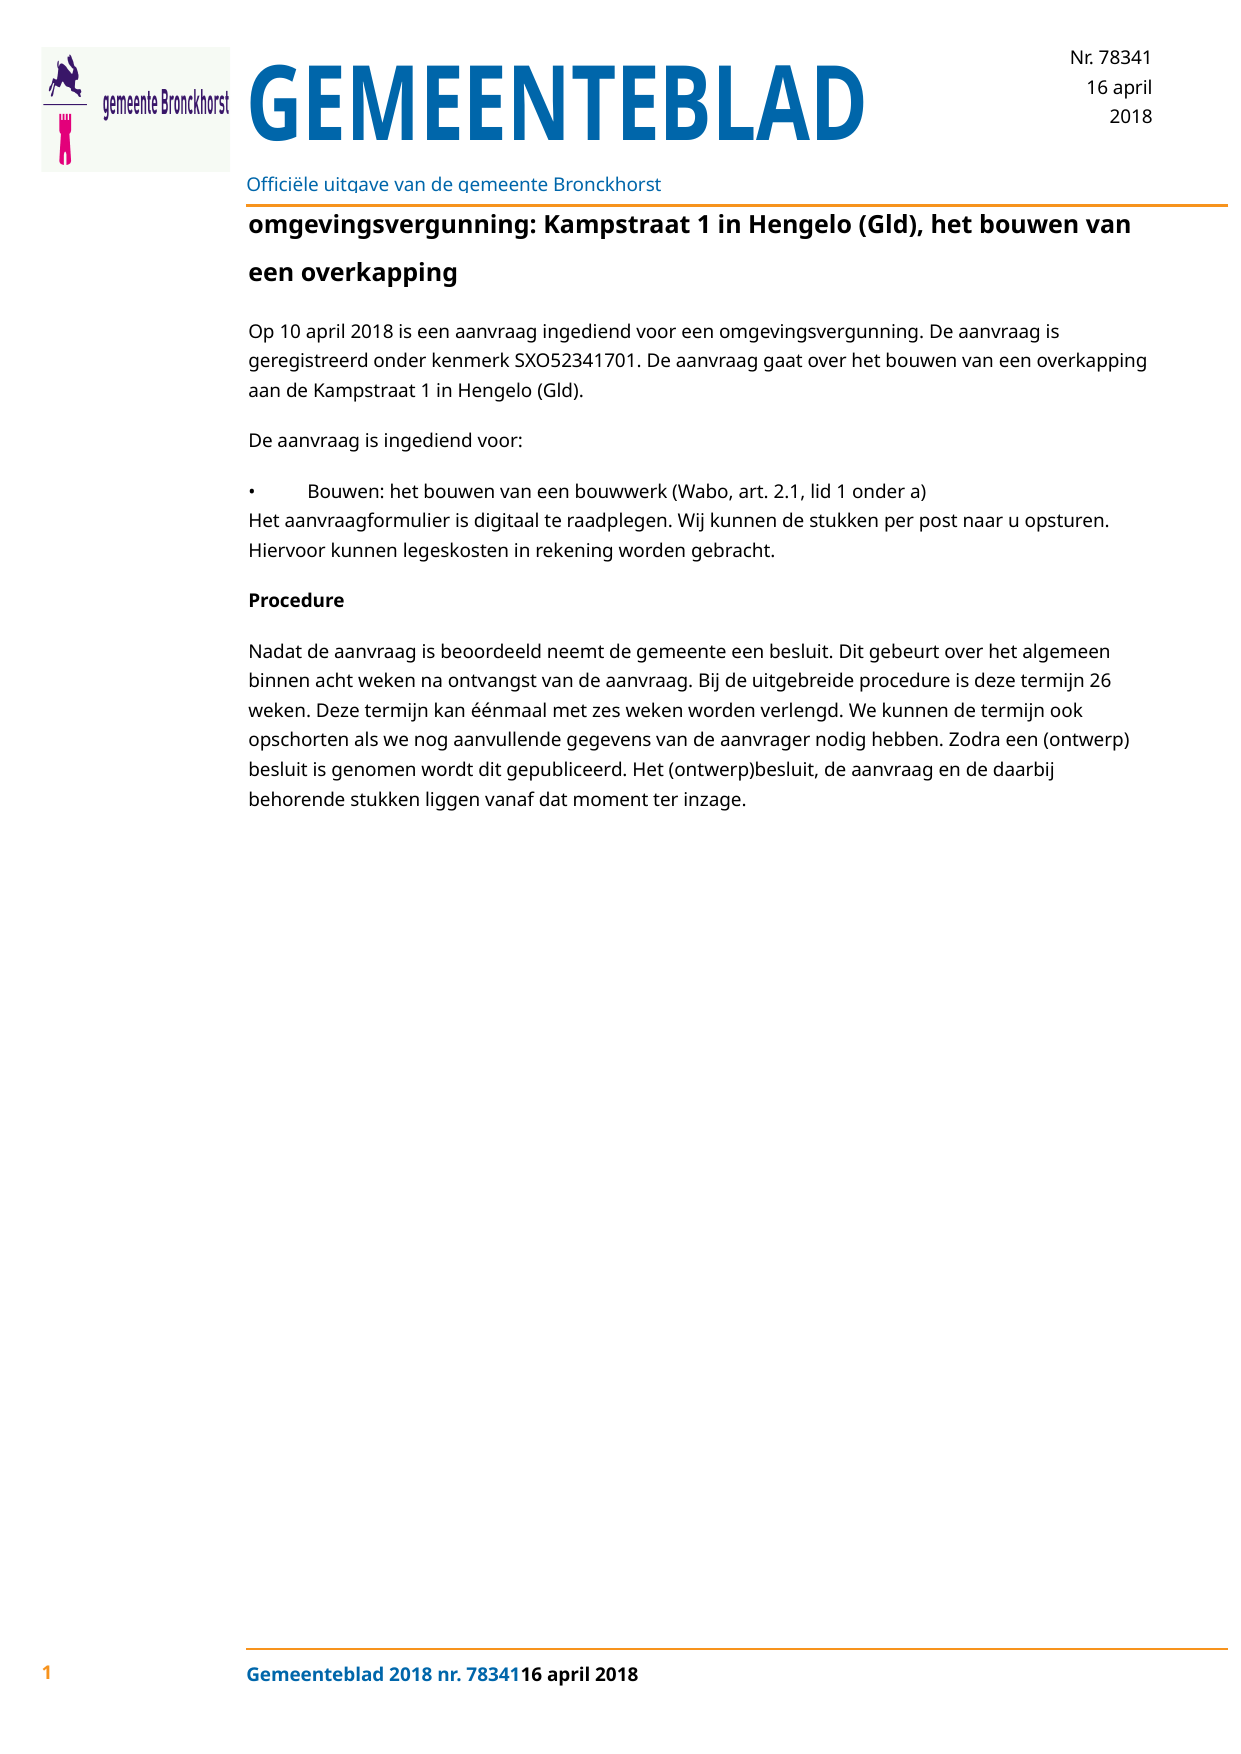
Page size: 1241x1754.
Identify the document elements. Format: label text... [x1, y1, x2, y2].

text De aanvraag is ingediend voor: [248, 427, 1152, 453]
text Op 10 april 2018 is een aanvraag ingediend voor een omgevingsvergunning. De aanvraag is geregistreerd onder kenmerk SXO52341701. De aanvraag gaat over het bouwen van een overkapping aan de Kampstraat 1 in Hengelo (Gld). [248, 318, 1152, 403]
text Het aanvraagformulier is digitaal te raadplegen. Wij kunnen de stukken per post naar u opsturen. Hiervoor kunnen legeskosten in rekening worden gebracht. [248, 507, 1152, 563]
picture [41, 47, 231, 172]
text Procedure [248, 587, 1152, 613]
text omgevingsvergunning: Kampstraat 1 in Hengelo (Gld), het bouwen van een overkapping [248, 207, 1152, 288]
list Bouwen: het bouwen van een bouwwerk (Wabo, art. 2.1, lid 1 onder a) [248, 478, 1152, 504]
text Nadat de aanvraag is beoordeeld neemt de gemeente een besluit. Dit gebeurt over het algemeen binnen acht weken na ontvangst van de aanvraag. Bij de uitgebreide procedure is deze termijn 26 weken. Deze termijn kan éénmaal met zes weken worden verlengd. We kunnen de termijn ook opschorten als we nog aanvullende gegevens van de aanvrager nodig hebben. Zodra een (ontwerp) besluit is genomen wordt dit gepubliceerd. Het (ontwerp)besluit, de aanvraag en de daarbij behorende stukken liggen vanaf dat moment ter inzage. [248, 638, 1152, 812]
